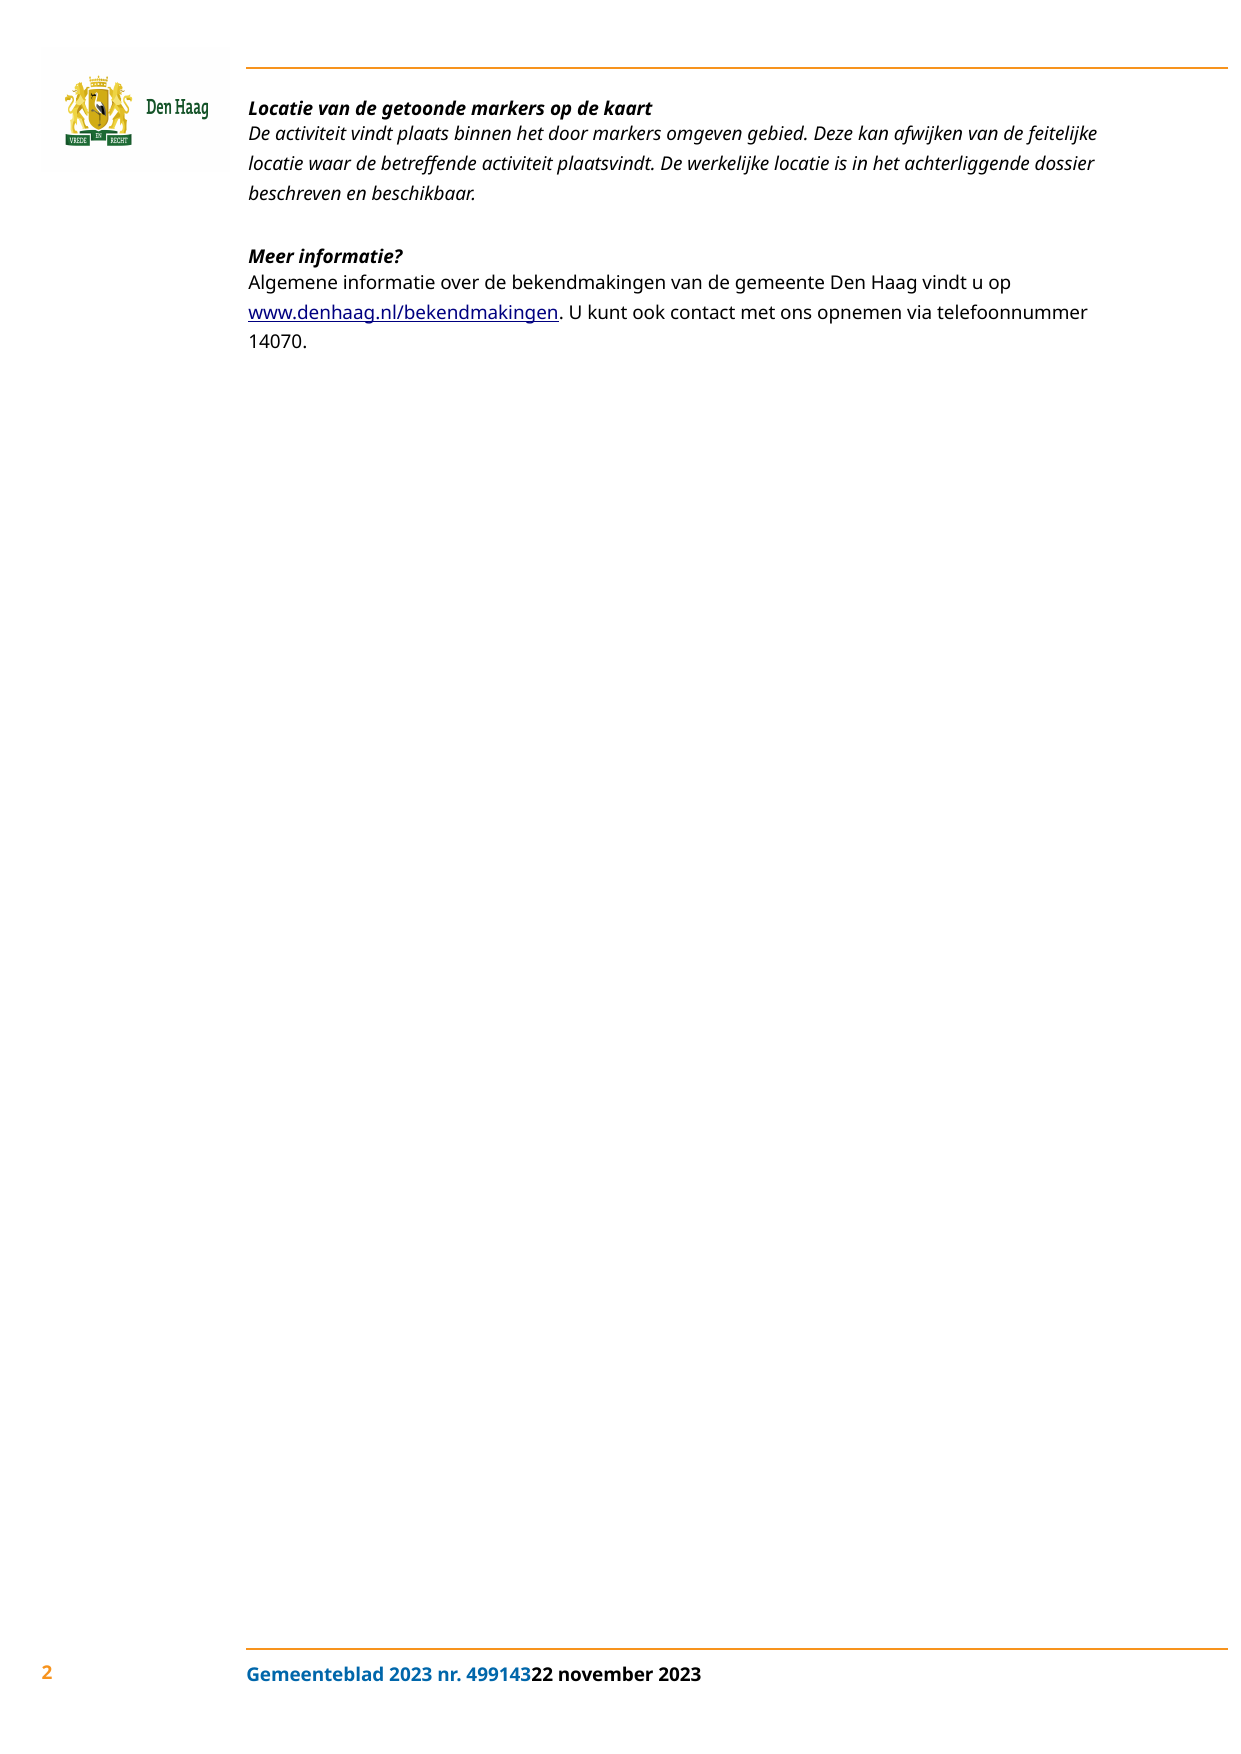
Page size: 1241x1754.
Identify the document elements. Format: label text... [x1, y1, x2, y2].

text Locatie van de getoonde markers op de kaart [248, 95, 1152, 121]
text Meer informatie? [248, 244, 1152, 269]
text De activiteit vindt plaats binnen het door markers omgeven gebied. Deze kan afwijken van de feitelijke locatie waar de betreffende activiteit plaatsvindt. De werkelijke locatie is in het achterliggende dossier beschreven en beschikbaar. [248, 121, 1152, 205]
text Algemene informatie over de bekendmakingen van de gemeente Den Haag vindt u op www.denhaag.nl/bekendmakingen. U kunt ook contact met ons opnemen via telefoonnummer 14070. [248, 269, 1152, 354]
picture [41, 47, 231, 172]
